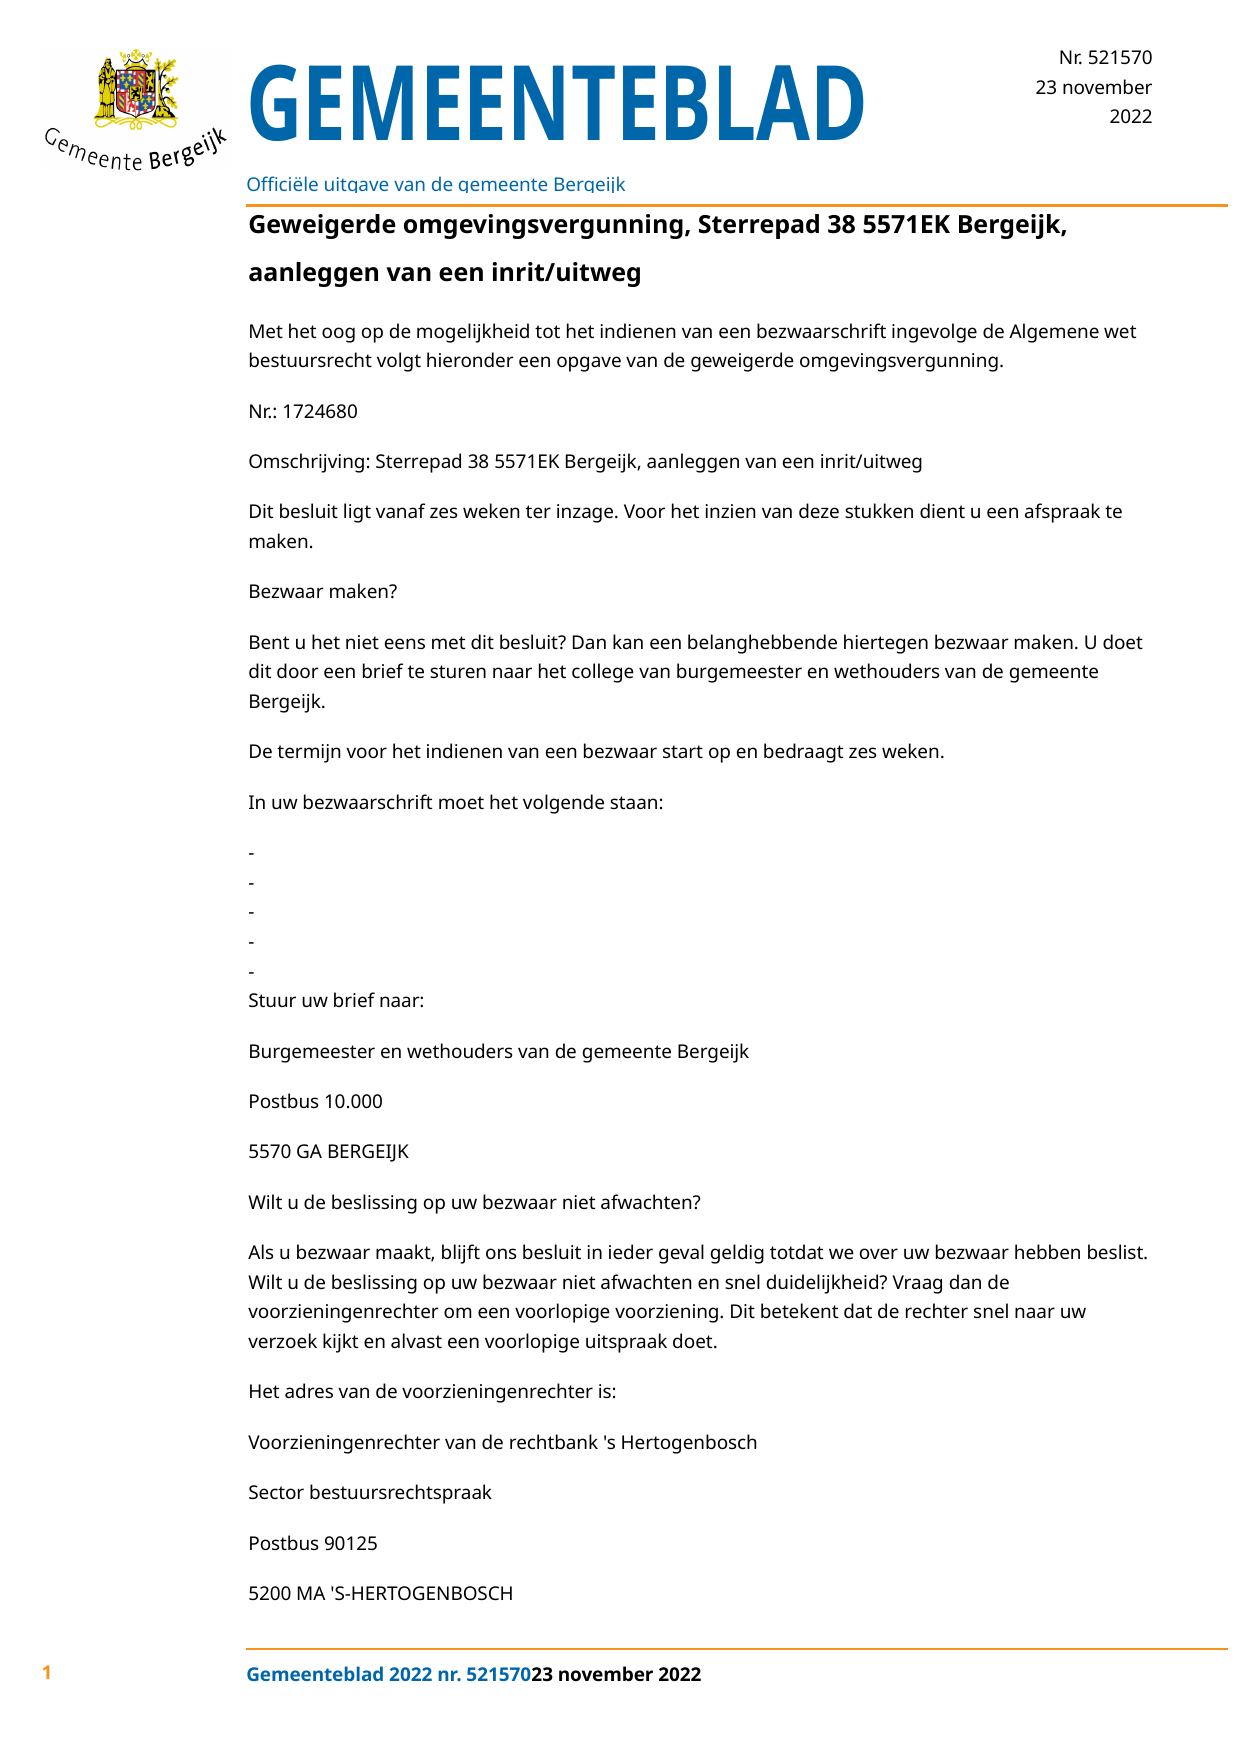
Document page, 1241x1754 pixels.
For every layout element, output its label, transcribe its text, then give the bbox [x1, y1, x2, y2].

text Dit besluit ligt vanaf zes weken ter inzage. Voor het inzien van deze stukken dient u een afspraak te maken. [248, 499, 1152, 554]
text Stuur uw brief naar: [248, 987, 1152, 1013]
text Met het oog op de mogelijkheid tot het indienen van een bezwaarschrift ingevolge de Algemene wet bestuursrecht volgt hieronder een opgave van de geweigerde omgevingsvergunning. [248, 318, 1152, 373]
picture [41, 47, 231, 172]
text Als u bezwaar maakt, blijft ons besluit in ieder geval geldig totdat we over uw bezwaar hebben beslist. Wilt u de beslissing op uw bezwaar niet afwachten en snel duidelijkheid? Vraag dan de voorzieningenrechter om een voorlopige voorziening. Dit betekent dat de rechter snel naar uw verzoek kijkt en alvast een voorlopige uitspraak doet. [248, 1239, 1152, 1354]
text 5570 GA BERGEIJK [248, 1139, 1152, 1164]
text Bezwaar maken? [248, 579, 1152, 604]
text Bent u het niet eens met dit besluit? Dan kan een belanghebbende hiertegen bezwaar maken. U doet dit door een brief te sturen naar het college van burgemeester en wethouders van de gemeente Bergeijk. [248, 629, 1152, 714]
text Geweigerde omgevingsvergunning, Sterrepad 38 5571EK Bergeijk, aanleggen van een inrit/uitweg [248, 207, 1152, 288]
text Postbus 90125 [248, 1530, 1152, 1556]
text Nr.: 1724680 [248, 398, 1152, 424]
text Burgemeester en wethouders van de gemeente Bergeijk [248, 1038, 1152, 1064]
text 5200 MA 'S-HERTOGENBOSCH [248, 1580, 1152, 1606]
text De termijn voor het indienen van een bezwaar start op en bedraagt zes weken. [248, 739, 1152, 764]
text Sector bestuursrechtspraak [248, 1479, 1152, 1505]
text In uw bezwaarschrift moet het volgende staan: [248, 789, 1152, 815]
text Omschrijving: Sterrepad 38 5571EK Bergeijk, aanleggen van een inrit/uitweg [248, 448, 1152, 474]
text Wilt u de beslissing op uw bezwaar niet afwachten? [248, 1189, 1152, 1215]
text Postbus 10.000 [248, 1088, 1152, 1114]
text Voorzieningenrechter van de rechtbank 's Hertogenbosch [248, 1429, 1152, 1455]
text Het adres van de voorzieningenrechter is: [248, 1379, 1152, 1404]
